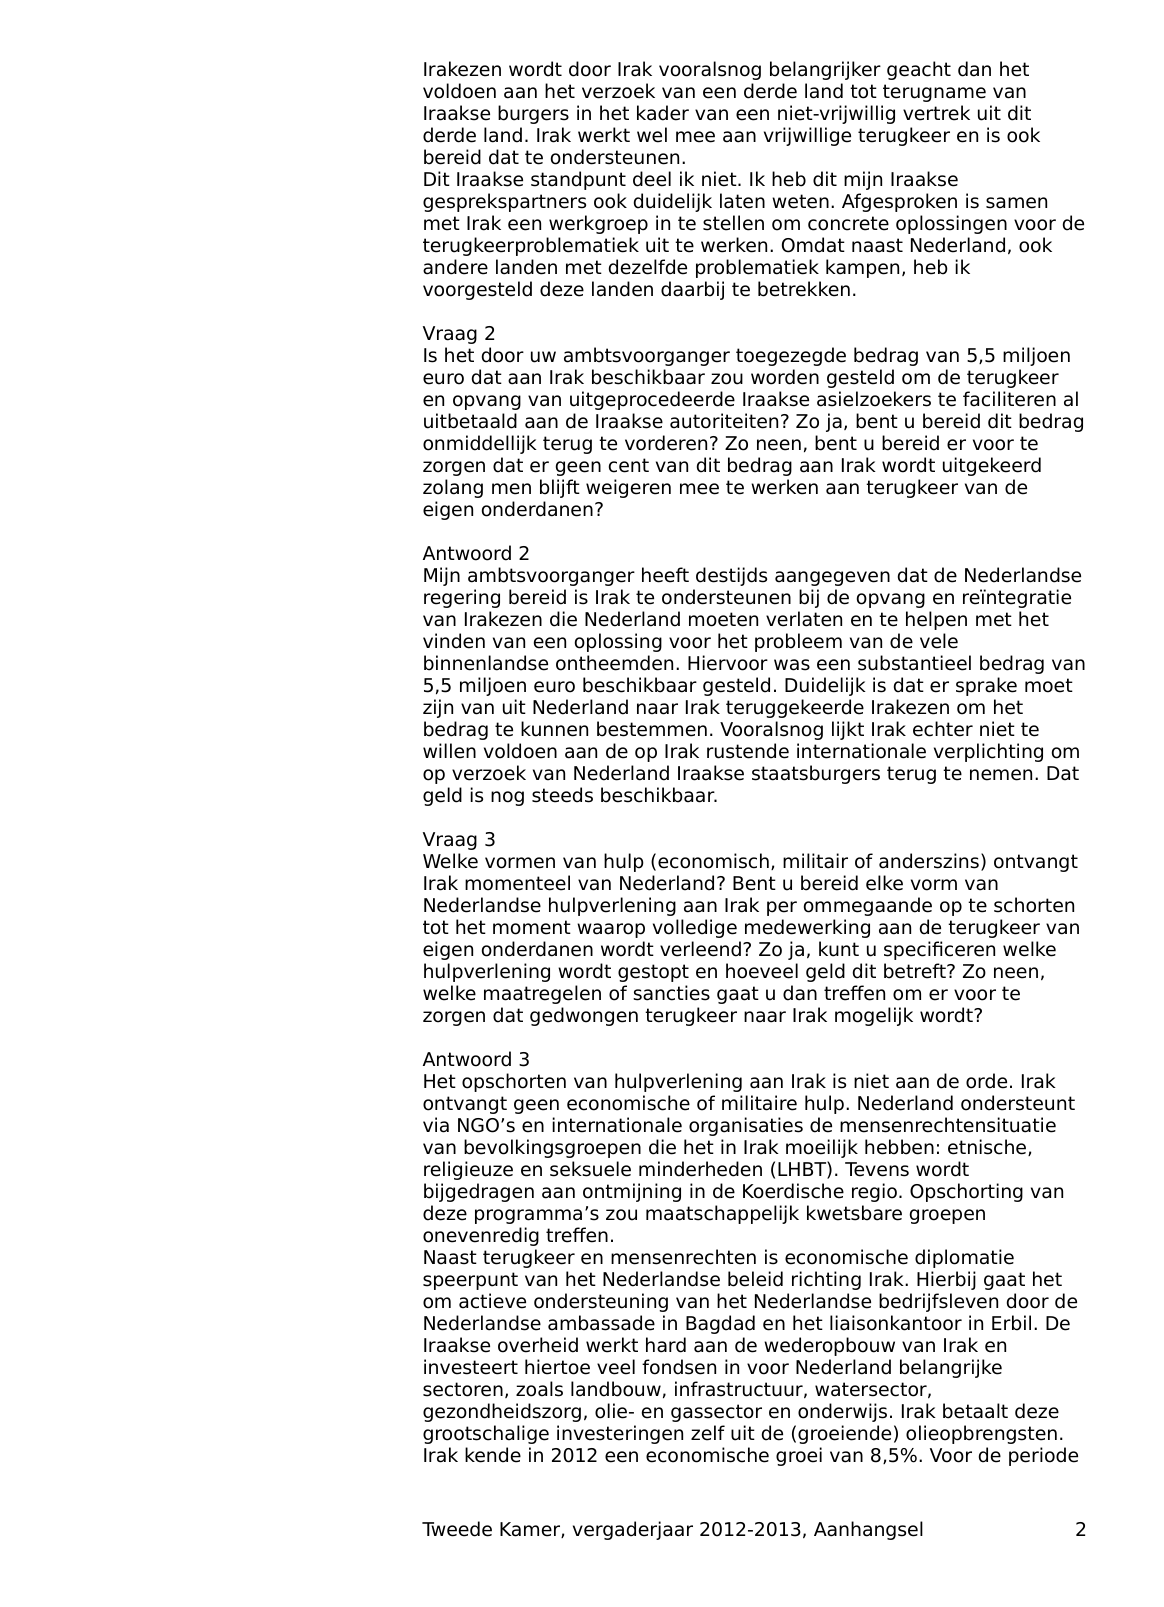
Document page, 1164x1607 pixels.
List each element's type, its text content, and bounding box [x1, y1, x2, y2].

text Irakezen wordt door Irak vooralsnog belangrijker geacht dan het voldoen aan het verzoek van een derde land tot terugname van Iraakse burgers in het kader van een niet-vrijwillig vertrek uit dit derde land. Irak werkt wel mee aan vrijwillige terugkeer en is ook bereid dat te ondersteunen. [422, 59, 1087, 169]
text Mijn ambtsvoorganger heeft destijds aangegeven dat de Nederlandse regering bereid is Irak te ondersteunen bij de opvang en reïntegratie van Irakezen die Nederland moeten verlaten en te helpen met het vinden van een oplossing voor het probleem van de vele binnenlandse ontheemden. Hiervoor was een substantieel bedrag van 5,5 miljoen euro beschikbaar gesteld. Duidelijk is dat er sprake moet zijn van uit Nederland naar Irak teruggekeerde Irakezen om het bedrag te kunnen bestemmen. Vooralsnog lijkt Irak echter niet te willen voldoen aan de op Irak rustende internationale verplichting om op verzoek van Nederland Iraakse staatsburgers terug te nemen. Dat geld is nog steeds beschikbaar. [422, 565, 1087, 807]
text Antwoord 3 [422, 1049, 1087, 1071]
text Het opschorten van hulpverlening aan Irak is niet aan de orde. Irak ontvangt geen economische of militaire hulp. Nederland ondersteunt via NGO’s en internationale organisaties de mensenrechtensituatie van bevolkingsgroepen die het in Irak moeilijk hebben: etnische, religieuze en seksuele minderheden (LHBT). Tevens wordt bijgedragen aan ontmijning in de Koerdische regio. Opschorting van deze programma’s zou maatschappelijk kwetsbare groepen onevenredig treffen. [422, 1071, 1087, 1247]
text Is het door uw ambtsvoorganger toegezegde bedrag van 5,5 miljoen euro dat aan Irak beschikbaar zou worden gesteld om de terugkeer en opvang van uitgeprocedeerde Iraakse asielzoekers te faciliteren al uitbetaald aan de Iraakse autoriteiten? Zo ja, bent u bereid dit bedrag onmiddellijk terug te vorderen? Zo neen, bent u bereid er voor te zorgen dat er geen cent van dit bedrag aan Irak wordt uitgekeerd zolang men blijft weigeren mee te werken aan terugkeer van de eigen onderdanen? [422, 345, 1087, 521]
text Welke vormen van hulp (economisch, militair of anderszins) ontvangt Irak momenteel van Nederland? Bent u bereid elke vorm van Nederlandse hulpverlening aan Irak per ommegaande op te schorten tot het moment waarop volledige medewerking aan de terugkeer van eigen onderdanen wordt verleend? Zo ja, kunt u specificeren welke hulpverlening wordt gestopt en hoeveel geld dit betreft? Zo neen, welke maatregelen of sancties gaat u dan treffen om er voor te zorgen dat gedwongen terugkeer naar Irak mogelijk wordt? [422, 851, 1087, 1027]
text Naast terugkeer en mensenrechten is economische diplomatie speerpunt van het Nederlandse beleid richting Irak. Hierbij gaat het om actieve ondersteuning van het Nederlandse bedrijfsleven door de Nederlandse ambassade in Bagdad en het liaisonkantoor in Erbil. De Iraakse overheid werkt hard aan de wederopbouw van Irak en investeert hiertoe veel fondsen in voor Nederland belangrijke sectoren, zoals landbouw, infrastructuur, watersector, gezondheidszorg, olie- en gassector en onderwijs. Irak betaalt deze grootschalige investeringen zelf uit de (groeiende) olieopbrengsten. Irak kende in 2012 een economische groei van 8,5%. Voor de periode [422, 1247, 1087, 1467]
text Antwoord 2 [422, 543, 1087, 565]
text Vraag 3 [422, 829, 1087, 851]
text Dit Iraakse standpunt deel ik niet. Ik heb dit mijn Iraakse gesprekspartners ook duidelijk laten weten. Afgesproken is samen met Irak een werkgroep in te stellen om concrete oplossingen voor de terugkeerproblematiek uit te werken. Omdat naast Nederland, ook andere landen met dezelfde problematiek kampen, heb ik voorgesteld deze landen daarbij te betrekken. [422, 169, 1087, 301]
text Vraag 2 [422, 323, 1087, 345]
